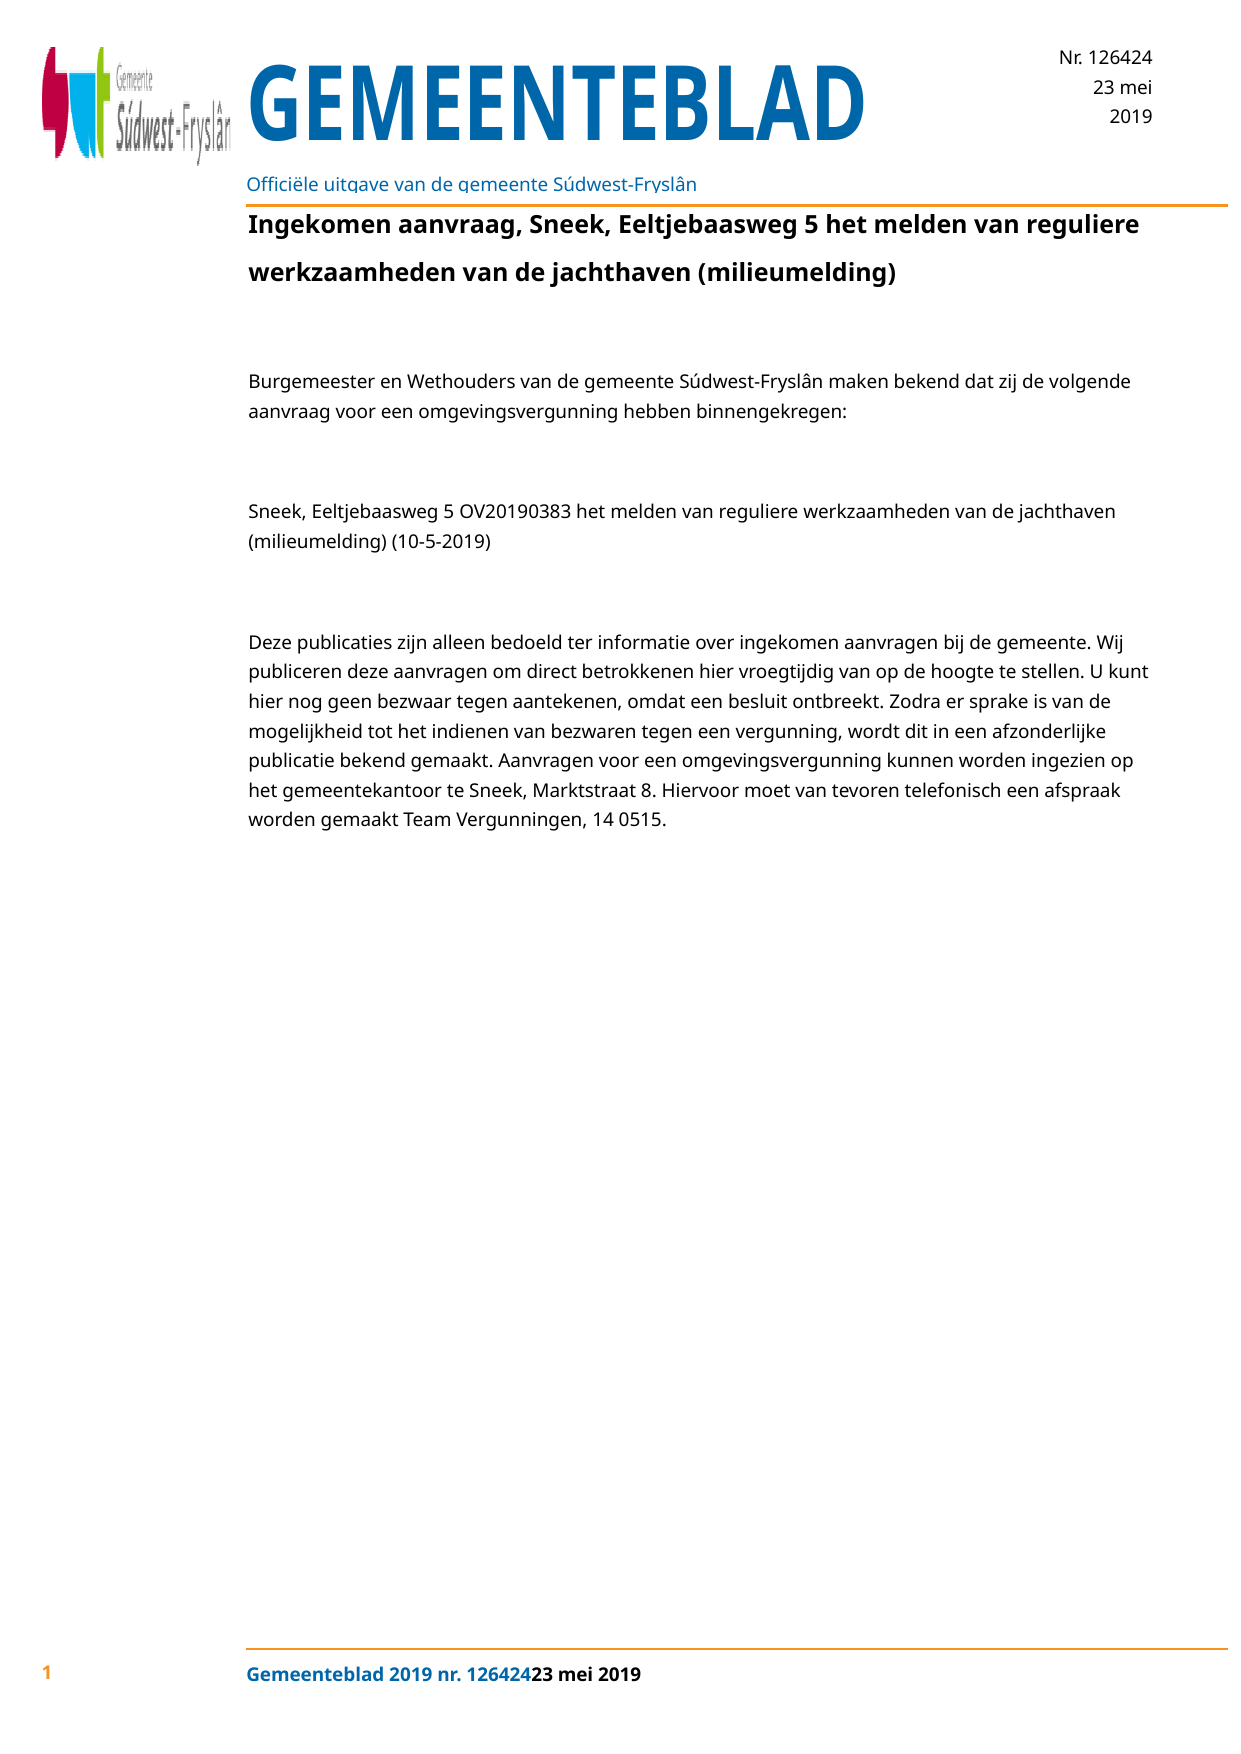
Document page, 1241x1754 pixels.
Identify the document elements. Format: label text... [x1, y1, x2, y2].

picture [41, 47, 231, 172]
text Deze publicaties zijn alleen bedoeld ter informatie over ingekomen aanvragen bij de gemeente. Wij publiceren deze aanvragen om direct betrokkenen hier vroegtijdig van op de hoogte te stellen. U kunt hier nog geen bezwaar tegen aantekenen, omdat een besluit ontbreekt. Zodra er sprake is van de mogelijkheid tot het indienen van bezwaren tegen een vergunning, wordt dit in een afzonderlijke publicatie bekend gemaakt. Aanvragen voor een omgevingsvergunning kunnen worden ingezien op het gemeentekantoor te Sneek, Marktstraat 8. Hiervoor moet van tevoren telefonisch een afspraak worden gemaakt Team Vergunningen, 14 0515. [248, 629, 1152, 832]
text Sneek, Eeltjebaasweg 5 OV20190383 het melden van reguliere werkzaamheden van de jachthaven (milieumelding) (10-5-2019) [248, 499, 1152, 554]
text Ingekomen aanvraag, Sneek, Eeltjebaasweg 5 het melden van reguliere werkzaamheden van de jachthaven (milieumelding) [248, 207, 1152, 288]
text Burgemeester en Wethouders van de gemeente Súdwest-Fryslân maken bekend dat zij de volgende aanvraag voor een omgevingsvergunning hebben binnengekregen: [248, 368, 1152, 424]
